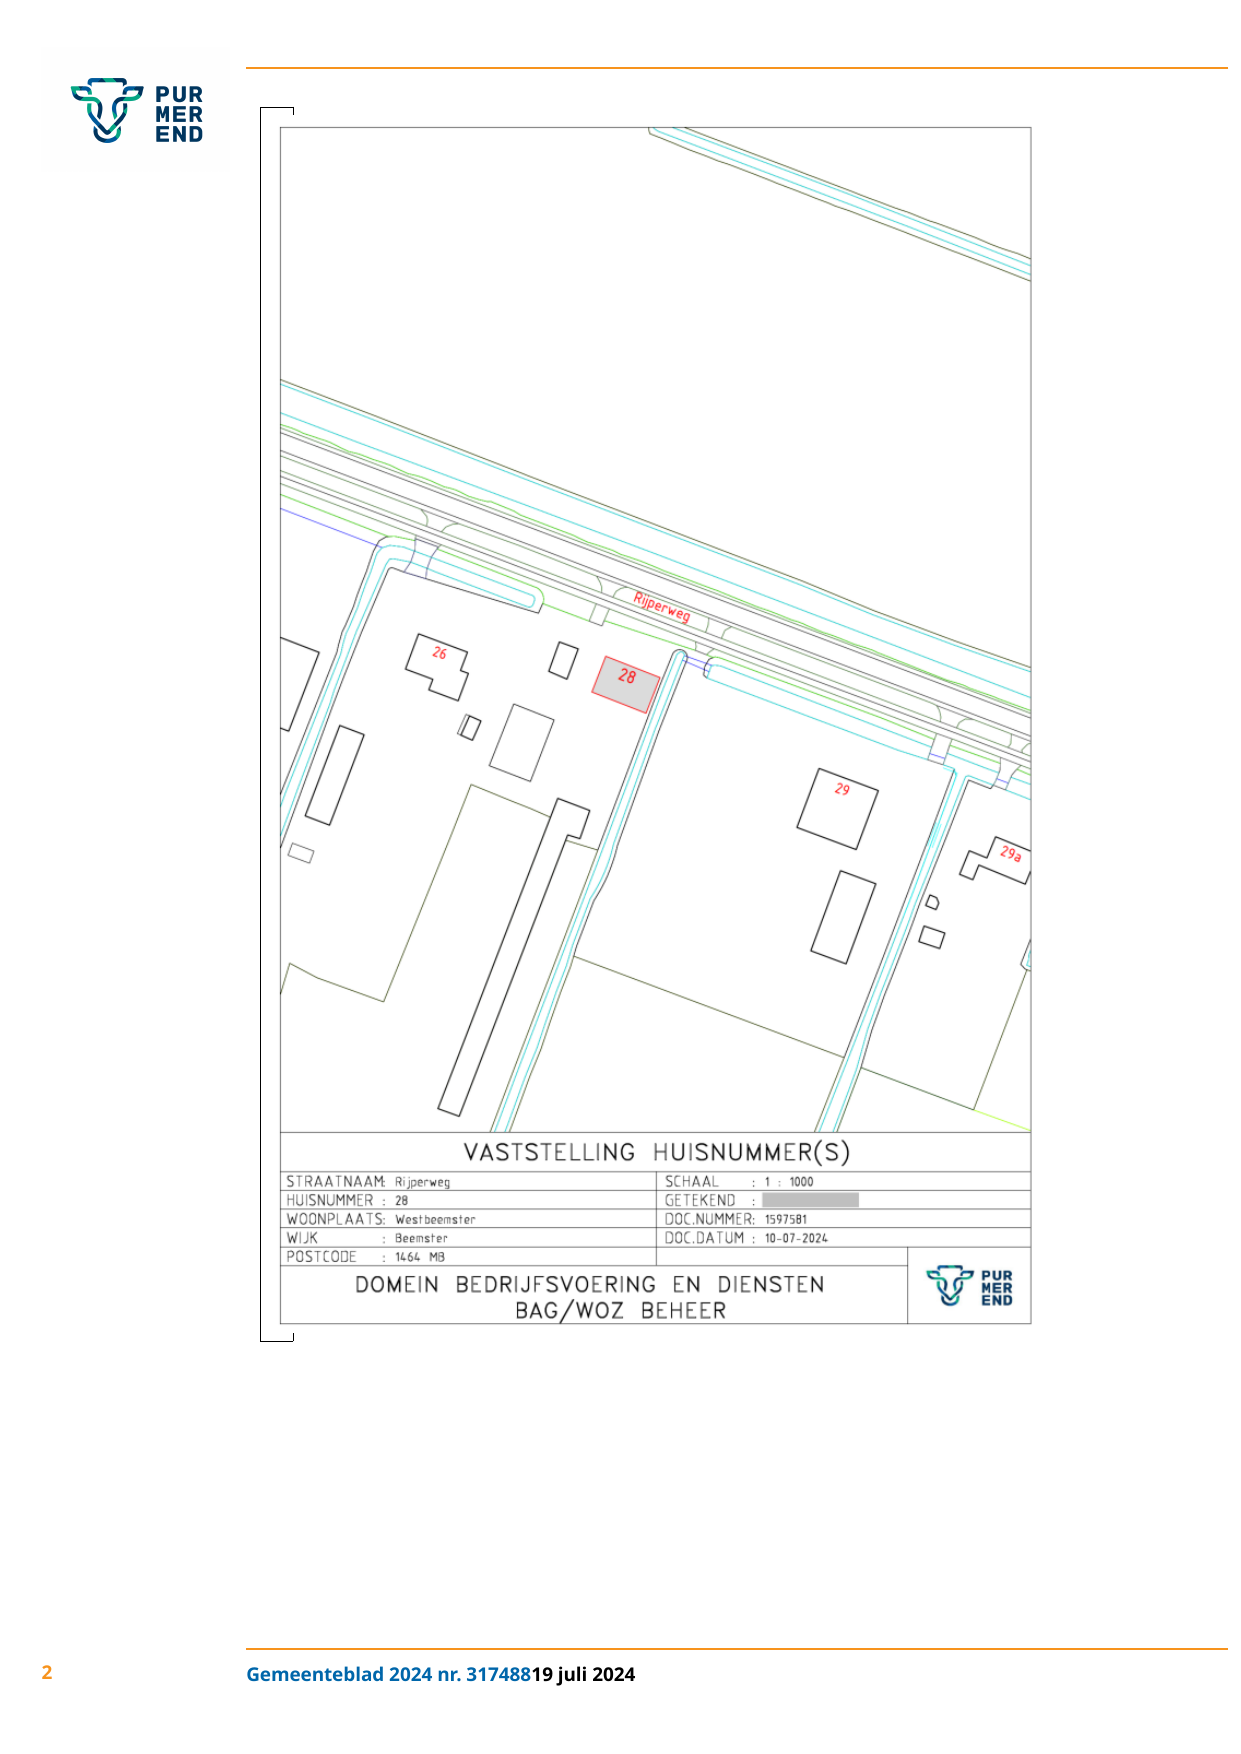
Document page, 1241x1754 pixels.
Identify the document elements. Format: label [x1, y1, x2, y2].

picture [268, 115, 1036, 1333]
picture [41, 47, 231, 172]
